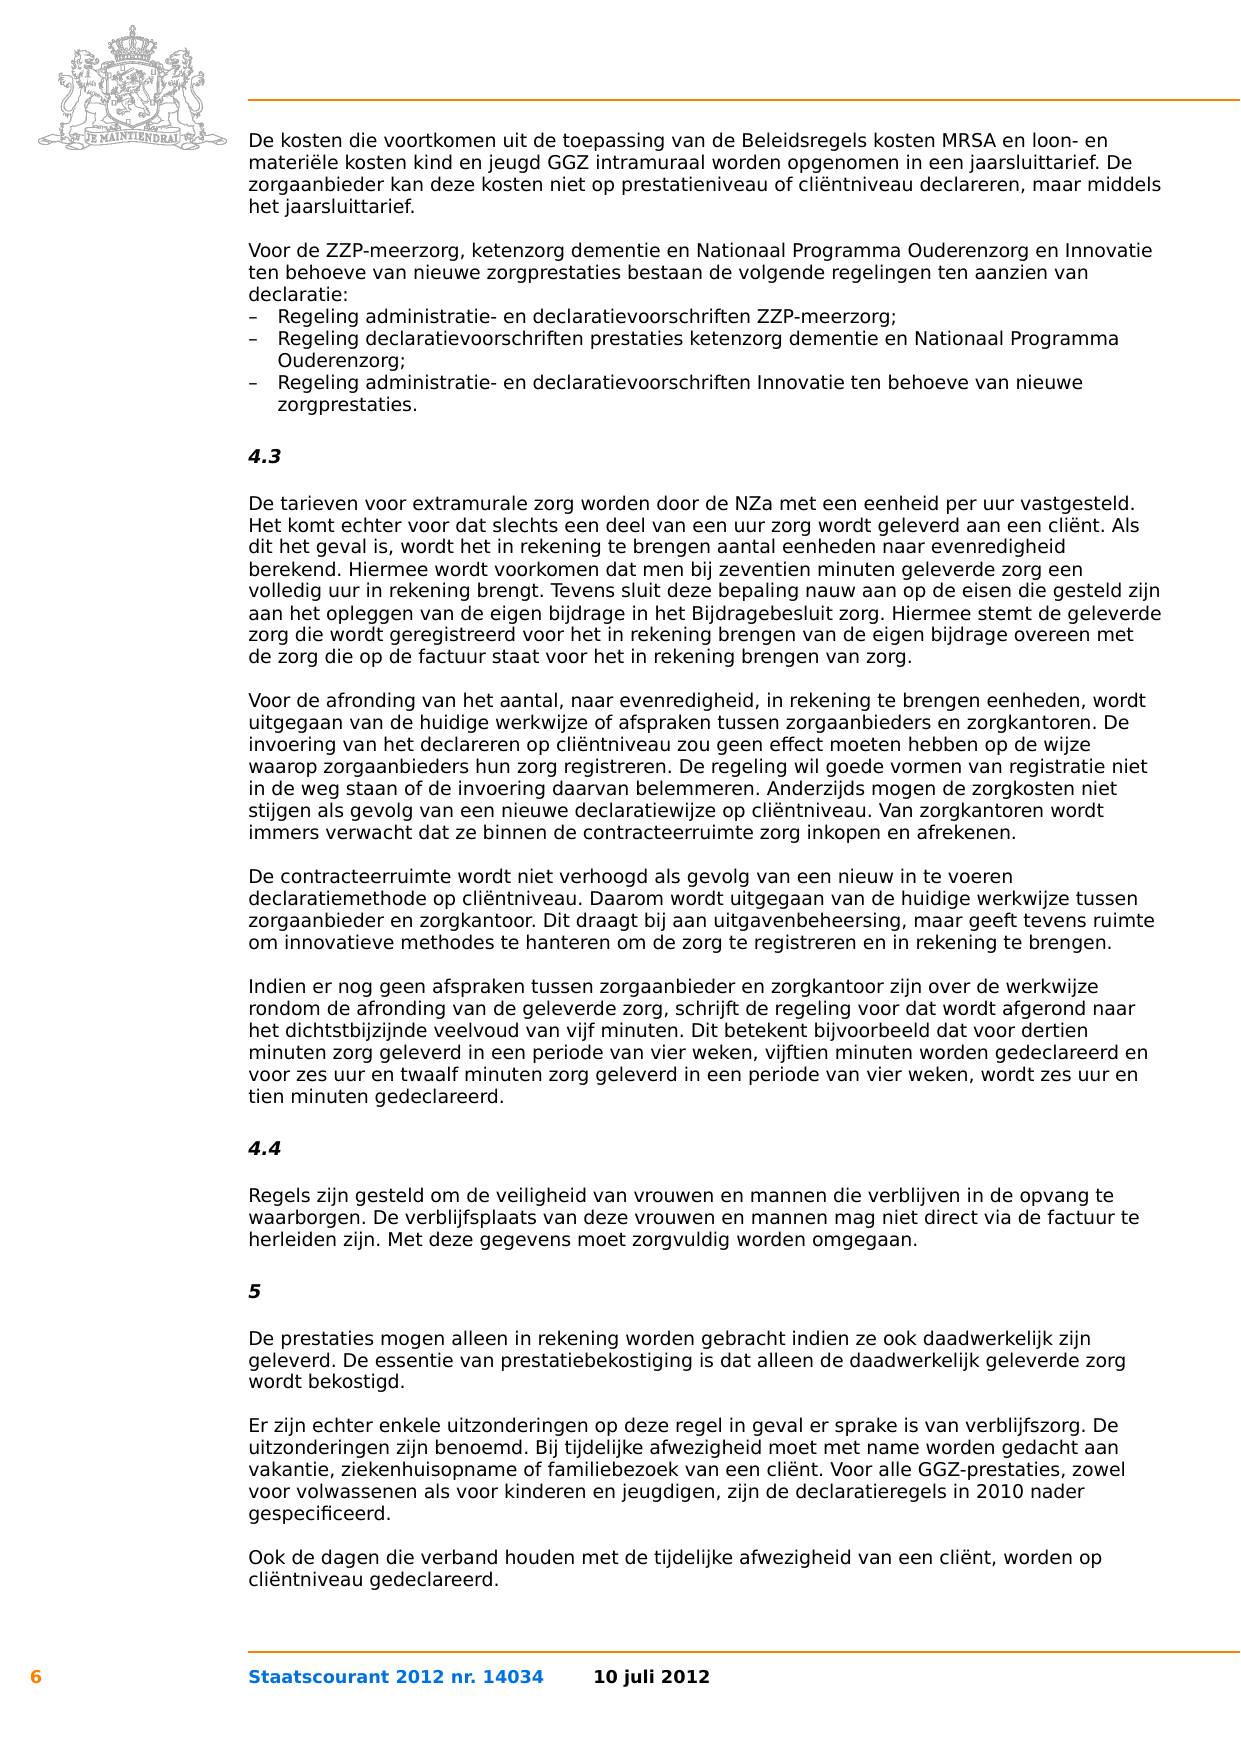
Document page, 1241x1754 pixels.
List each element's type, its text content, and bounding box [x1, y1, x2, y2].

text Indien er nog geen afspraken tussen zorgaanbieder en zorgkantoor zijn over de werkwijze rondom de afronding van de geleverde zorg, schrijft de regeling voor dat wordt afgerond naar het dichtstbijzijnde veelvoud van vijf minuten. Dit betekent bijvoorbeeld dat voor dertien minuten zorg geleverd in een periode van vier weken, vijftien minuten worden gedeclareerd en voor zes uur en twaalf minuten zorg geleverd in een periode van vier weken, wordt zes uur en tien minuten gedeclareerd. [248, 976, 1163, 1108]
text Voor de afronding van het aantal, naar evenredigheid, in rekening te brengen eenheden, wordt uitgegaan van de huidige werkwijze of afspraken tussen zorgaanbieders en zorgkantoren. De invoering van het declareren op cliëntniveau zou geen effect moeten hebben op de wijze waarop zorgaanbieders hun zorg registreren. De regeling wil goede vormen van registratie niet in de weg staan of de invoering daarvan belemmeren. Anderzijds mogen de zorgkosten niet stijgen als gevolg van een nieuwe declaratiewijze op cliëntniveau. Van zorgkantoren wordt immers verwacht dat ze binnen de contracteerruimte zorg inkopen en afrekenen. [248, 690, 1163, 844]
text – Regeling declaratievoorschriften prestaties ketenzorg dementie en Nationaal Programma Ouderenzorg; [248, 328, 1163, 372]
picture [38, 25, 227, 150]
subtitle 4.4 [248, 1138, 1163, 1159]
subtitle 5 [248, 1281, 1163, 1302]
text De kosten die voortkomen uit de toepassing van de Beleidsregels kosten MRSA en loon- en materiële kosten kind en jeugd GGZ intramuraal worden opgenomen in een jaarsluittarief. De zorgaanbieder kan deze kosten niet op prestatieniveau of cliëntniveau declareren, maar middels het jaarsluittarief. [248, 130, 1163, 218]
text Regels zijn gesteld om de veiligheid van vrouwen en mannen die verblijven in de opvang te waarborgen. De verblijfsplaats van deze vrouwen en mannen mag niet direct via de factuur te herleiden zijn. Met deze gegevens moet zorgvuldig worden omgegaan. [248, 1184, 1163, 1251]
subtitle 4.3 [248, 446, 1163, 467]
text – Regeling administratie- en declaratievoorschriften Innovatie ten behoeve van nieuwe zorgprestaties. [248, 372, 1163, 416]
text Ook de dagen die verband houden met de tijdelijke afwezigheid van een cliënt, worden op cliëntniveau gedeclareerd. [248, 1547, 1163, 1591]
text Er zijn echter enkele uitzonderingen op deze regel in geval er sprake is van verblijfszorg. De uitzonderingen zijn benoemd. Bij tijdelijke afwezigheid moet met name worden gedacht aan vakantie, ziekenhuisopname of familiebezoek van een cliënt. Voor alle GGZ-prestaties, zowel voor volwassenen als voor kinderen en jeugdigen, zijn de declaratieregels in 2010 nader gespecificeerd. [248, 1415, 1163, 1525]
text De tarieven voor extramurale zorg worden door de NZa met een eenheid per uur vastgesteld. Het komt echter voor dat slechts een deel van een uur zorg wordt geleverd aan een cliënt. Als dit het geval is, wordt het in rekening te brengen aantal eenheden naar evenredigheid berekend. Hiermee wordt voorkomen dat men bij zeventien minuten geleverde zorg een volledig uur in rekening brengt. Tevens sluit deze bepaling nauw aan op de eisen die gesteld zijn aan het opleggen van de eigen bijdrage in het Bijdragebesluit zorg. Hiermee stemt de geleverde zorg die wordt geregistreerd voor het in rekening brengen van de eigen bijdrage overeen met de zorg die op de factuur staat voor het in rekening brengen van zorg. [248, 492, 1163, 668]
text De contracteerruimte wordt niet verhoogd als gevolg van een nieuw in te voeren declaratiemethode op cliëntniveau. Daarom wordt uitgegaan van de huidige werkwijze tussen zorgaanbieder en zorgkantoor. Dit draagt bij aan uitgavenbeheersing, maar geeft tevens ruimte om innovatieve methodes te hanteren om de zorg te registreren en in rekening te brengen. [248, 866, 1163, 954]
text Voor de ZZP-meerzorg, ketenzorg dementie en Nationaal Programma Ouderenzorg en Innovatie ten behoeve van nieuwe zorgprestaties bestaan de volgende regelingen ten aanzien van declaratie: [248, 240, 1163, 306]
text – Regeling administratie- en declaratievoorschriften ZZP-meerzorg; [248, 306, 1163, 328]
text De prestaties mogen alleen in rekening worden gebracht indien ze ook daadwerkelijk zijn geleverd. De essentie van prestatiebekostiging is dat alleen de daadwerkelijk geleverde zorg wordt bekostigd. [248, 1327, 1163, 1393]
